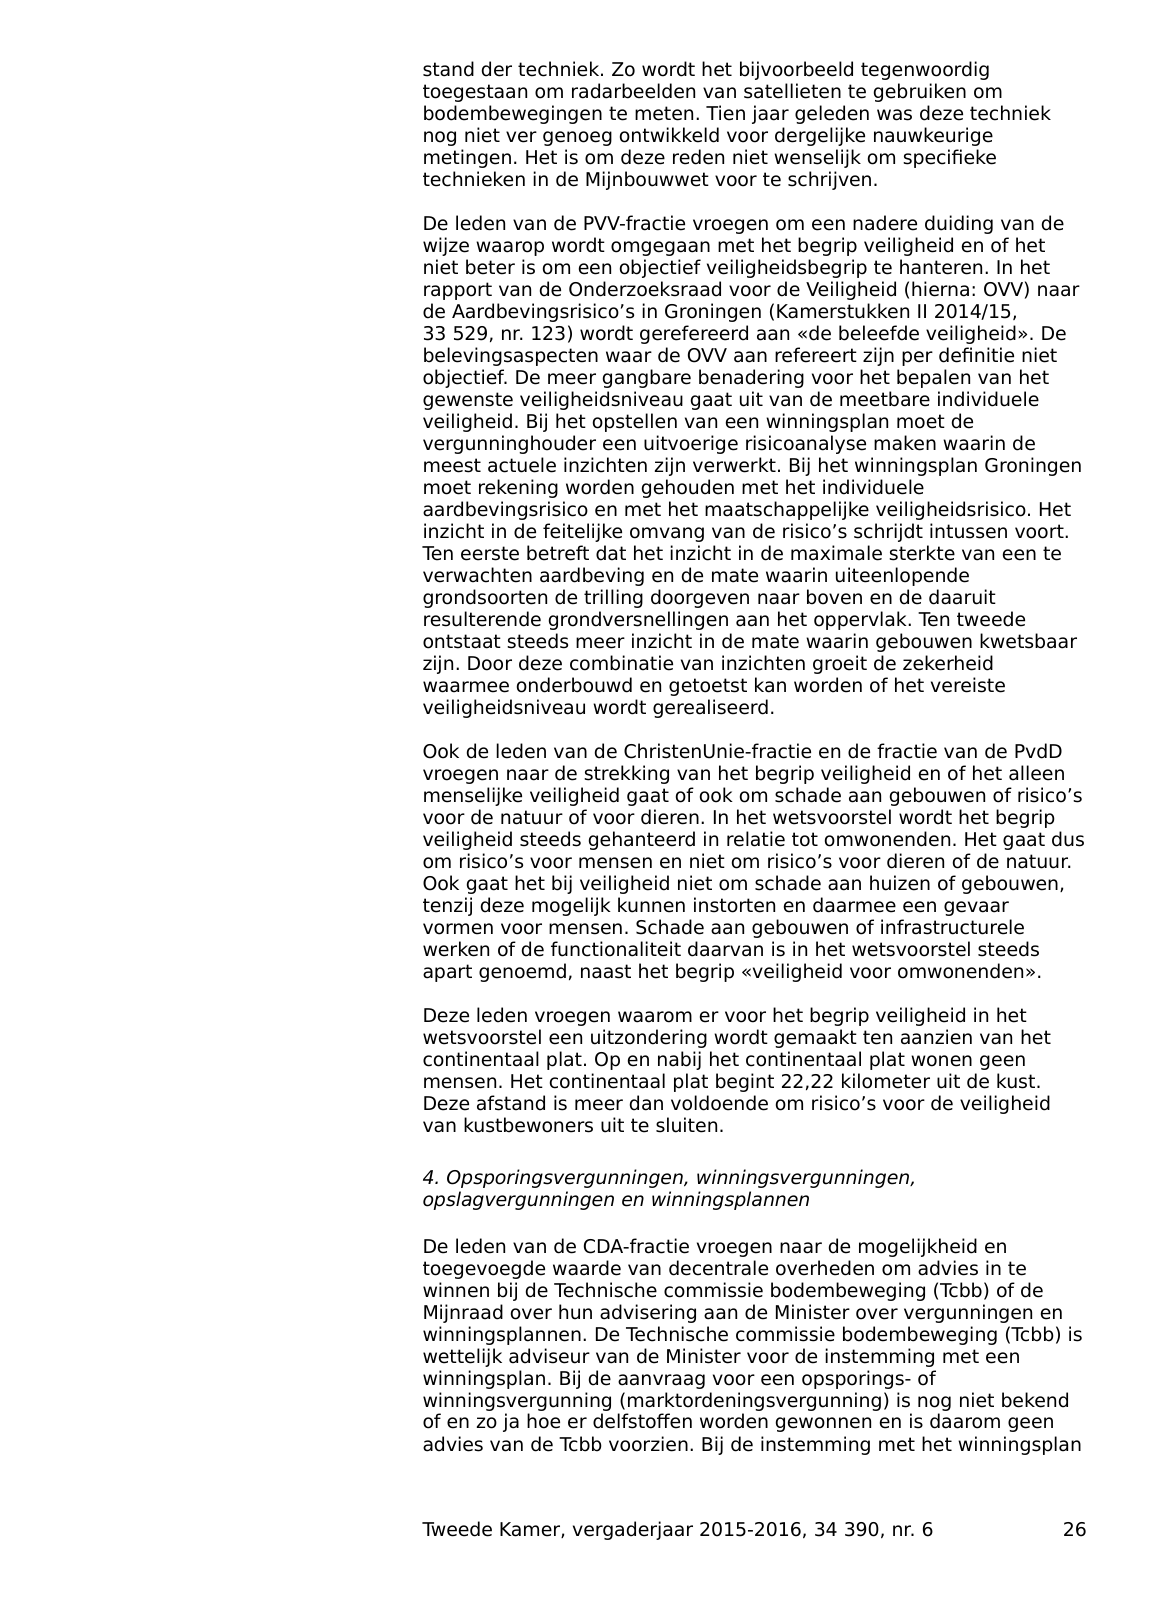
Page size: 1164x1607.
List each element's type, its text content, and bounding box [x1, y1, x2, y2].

subtitle 4. Opsporingsvergunningen, winningsvergunningen, opslagvergunningen en winningsplannen [422, 1167, 1087, 1211]
text De leden van de PVV-fractie vroegen om een nadere duiding van de wijze waarop wordt omgegaan met het begrip veiligheid en of het niet beter is om een objectief veiligheidsbegrip te hanteren. In het rapport van de Onderzoeksraad voor de Veiligheid (hierna: OVV) naar de Aardbevingsrisico’s in Groningen (Kamerstukken II 2014/15, 33 529, nr. 123) wordt gerefereerd aan «de beleefde veiligheid». De belevingsaspecten waar de OVV aan refereert zijn per definitie niet objectief. De meer gangbare benadering voor het bepalen van het gewenste veiligheidsniveau gaat uit van de meetbare individuele veiligheid. Bij het opstellen van een winningsplan moet de vergunninghouder een uitvoerige risicoanalyse maken waarin de meest actuele inzichten zijn verwerkt. Bij het winningsplan Groningen moet rekening worden gehouden met het individuele aardbevingsrisico en met het maatschappelijke veiligheidsrisico. Het inzicht in de feitelijke omvang van de risico’s schrijdt intussen voort. Ten eerste betreft dat het inzicht in de maximale sterkte van een te verwachten aardbeving en de mate waarin uiteenlopende grondsoorten de trilling doorgeven naar boven en de daaruit resulterende grondversnellingen aan het oppervlak. Ten tweede ontstaat steeds meer inzicht in de mate waarin gebouwen kwetsbaar zijn. Door deze combinatie van inzichten groeit de zekerheid waarmee onderbouwd en getoetst kan worden of het vereiste veiligheidsniveau wordt gerealiseerd. [422, 213, 1087, 719]
text De leden van de CDA-fractie vroegen naar de mogelijkheid en toegevoegde waarde van decentrale overheden om advies in te winnen bij de Technische commissie bodembeweging (Tcbb) of de Mijnraad over hun advisering aan de Minister over vergunningen en winningsplannen. De Technische commissie bodembeweging (Tcbb) is wettelijk adviseur van de Minister voor de instemming met een winningsplan. Bij de aanvraag voor een opsporings- of winningsvergunning (marktordeningsvergunning) is nog niet bekend of en zo ja hoe er delfstoffen worden gewonnen en is daarom geen advies van de Tcbb voorzien. Bij de instemming met het winningsplan [422, 1236, 1087, 1455]
text stand der techniek. Zo wordt het bijvoorbeeld tegenwoordig toegestaan om radarbeelden van satellieten te gebruiken om bodembewegingen te meten. Tien jaar geleden was deze techniek nog niet ver genoeg ontwikkeld voor dergelijke nauwkeurige metingen. Het is om deze reden niet wenselijk om specifieke technieken in de Mijnbouwwet voor te schrijven. [422, 59, 1087, 191]
text Ook de leden van de ChristenUnie-fractie en de fractie van de PvdD vroegen naar de strekking van het begrip veiligheid en of het alleen menselijke veiligheid gaat of ook om schade aan gebouwen of risico’s voor de natuur of voor dieren. In het wetsvoorstel wordt het begrip veiligheid steeds gehanteerd in relatie tot omwonenden. Het gaat dus om risico’s voor mensen en niet om risico’s voor dieren of de natuur. Ook gaat het bij veiligheid niet om schade aan huizen of gebouwen, tenzij deze mogelijk kunnen instorten en daarmee een gevaar vormen voor mensen. Schade aan gebouwen of infrastructurele werken of de functionaliteit daarvan is in het wetsvoorstel steeds apart genoemd, naast het begrip «veiligheid voor omwonenden». [422, 741, 1087, 983]
text Deze leden vroegen waarom er voor het begrip veiligheid in het wetsvoorstel een uitzondering wordt gemaakt ten aanzien van het continentaal plat. Op en nabij het continentaal plat wonen geen mensen. Het continentaal plat begint 22,22 kilometer uit de kust. Deze afstand is meer dan voldoende om risico’s voor de veiligheid van kustbewoners uit te sluiten. [422, 1005, 1087, 1137]
